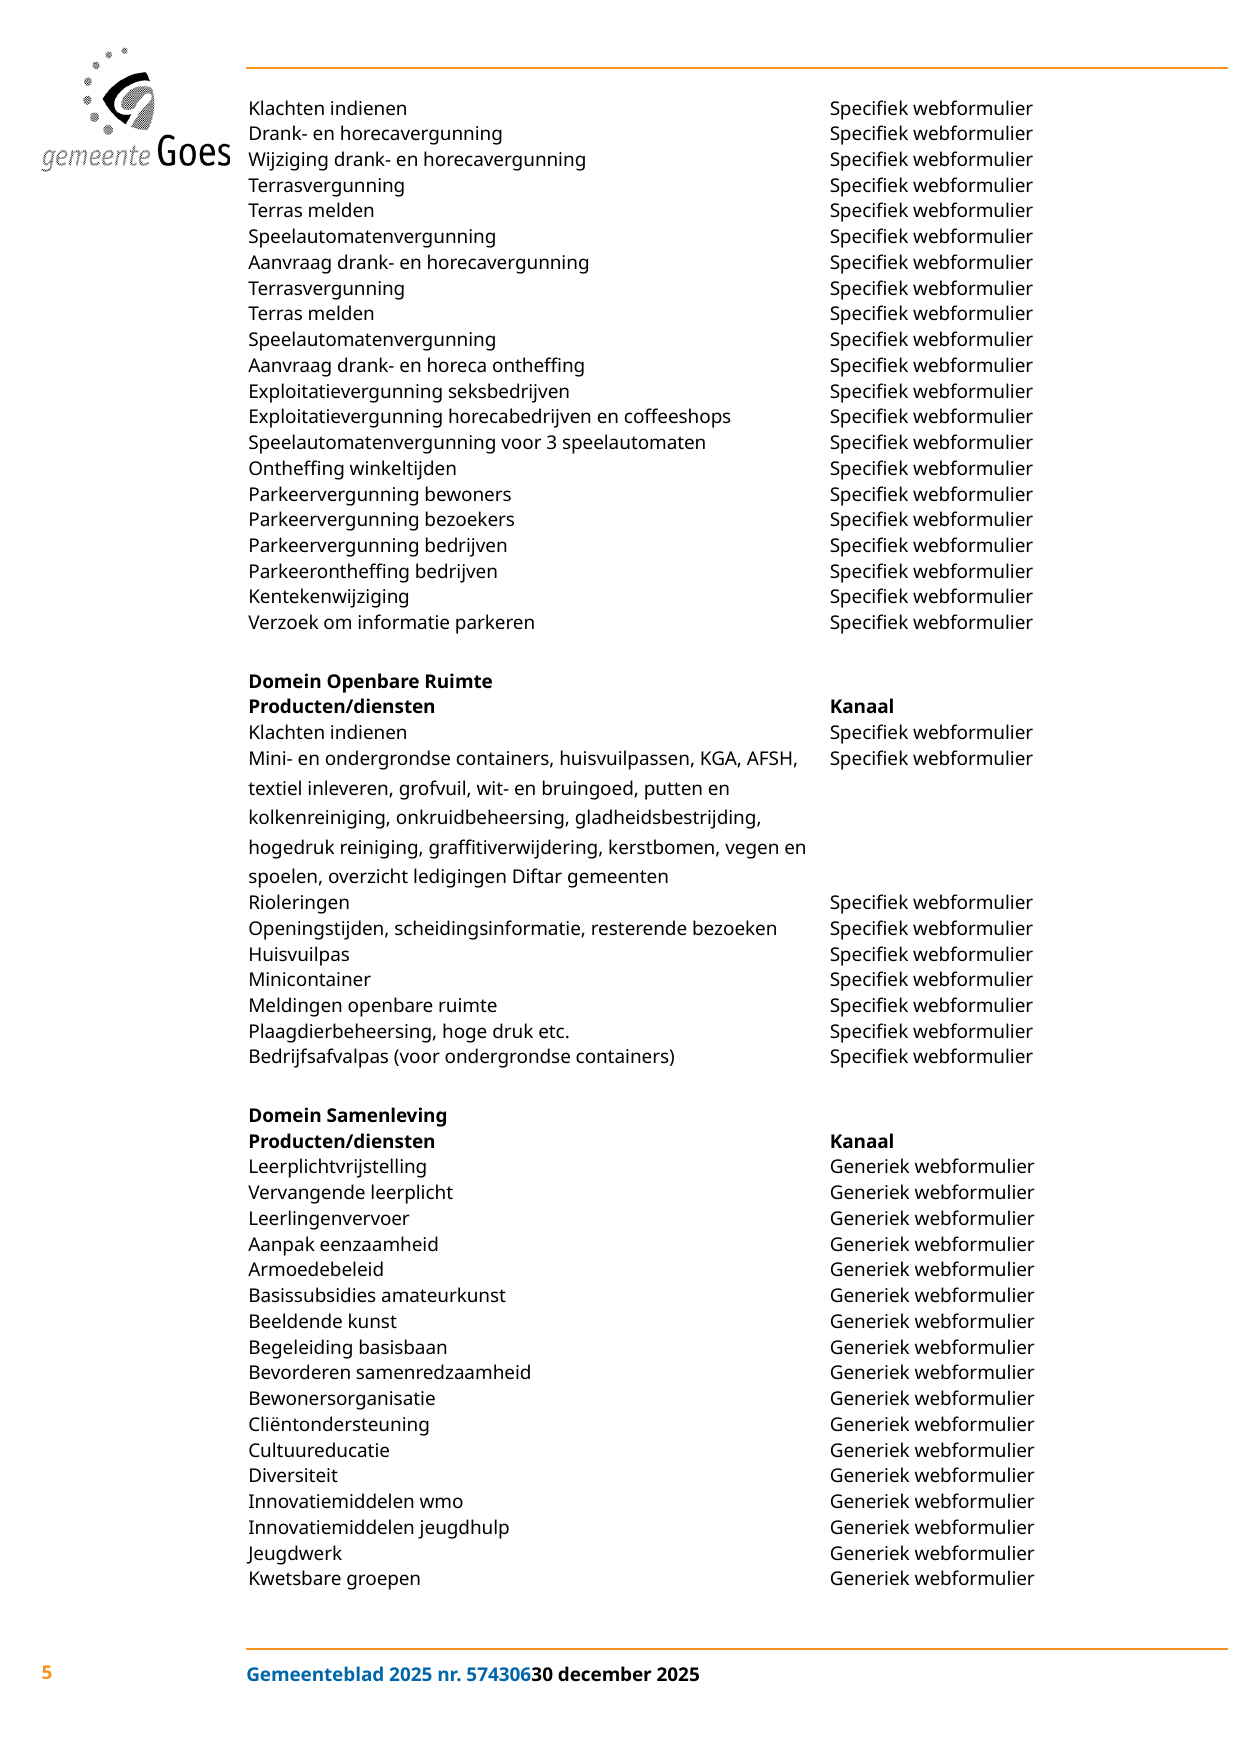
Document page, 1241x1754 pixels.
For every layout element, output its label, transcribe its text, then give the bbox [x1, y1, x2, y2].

table_cell Parkeervergunning bedrijven [248, 532, 829, 558]
table_cell Exploitatievergunning seksbedrijven [248, 378, 829, 403]
table_cell Openingstijden, scheidingsinformatie, resterende bezoeken [248, 915, 829, 941]
table_cell Minicontainer [248, 966, 829, 992]
table_cell Specifiek webformulier [830, 889, 1152, 915]
table_cell Kwetsbare groepen [248, 1565, 829, 1591]
table_cell Parkeervergunning bewoners [248, 481, 829, 506]
table_cell Producten/diensten [248, 1128, 829, 1154]
table_cell Specifiek webformulier [830, 172, 1152, 198]
table_cell Generiek webformulier [830, 1411, 1152, 1437]
table_cell Cultuureducatie [248, 1437, 829, 1462]
table_cell Mini- en ondergrondse containers, huisvuilpassen, KGA, AFSH, textiel inleveren, grofvuil, wit- en bruingoed, putten en kolkenreiniging, onkruidbeheersing, gladheidsbestrijding, hogedruk reiniging, graffitiverwijdering, kerstbomen, vegen en spoelen, overzicht ledigingen Diftar gemeenten [248, 745, 829, 889]
table_cell Specifiek webformulier [830, 95, 1152, 121]
table_cell Leerlingenvervoer [248, 1205, 829, 1231]
table_cell Generiek webformulier [830, 1154, 1152, 1179]
table_cell Innovatiemiddelen jeugdhulp [248, 1514, 829, 1540]
table_cell Generiek webformulier [830, 1205, 1152, 1231]
table_cell Kentekenwijziging [248, 584, 829, 609]
table_cell Specifiek webformulier [830, 992, 1152, 1018]
table_cell Terras melden [248, 301, 829, 326]
table_cell Terrasvergunning [248, 275, 829, 301]
table_cell Exploitatievergunning horecabedrijven en coffeeshops [248, 404, 829, 429]
table_cell Specifiek webformulier [830, 249, 1152, 275]
table_cell Speelautomatenvergunning [248, 224, 829, 249]
table_cell Aanpak eenzaamheid [248, 1231, 829, 1257]
table_cell Specifiek webformulier [830, 352, 1152, 378]
table_cell Klachten indienen [248, 720, 829, 745]
table_header Domein Samenleving [248, 1102, 1152, 1128]
table_cell Specifiek webformulier [830, 532, 1152, 558]
table_cell Generiek webformulier [830, 1180, 1152, 1205]
table_cell Specifiek webformulier [830, 941, 1152, 966]
table_cell Generiek webformulier [830, 1385, 1152, 1411]
table_cell Generiek webformulier [830, 1463, 1152, 1488]
table_cell Leerplichtvrijstelling [248, 1154, 829, 1179]
table_cell Specifiek webformulier [830, 558, 1152, 584]
table_cell Speelautomatenvergunning [248, 326, 829, 352]
table_cell Bedrijfsafvalpas (voor ondergrondse containers) [248, 1044, 829, 1069]
table_cell Specifiek webformulier [830, 1044, 1152, 1069]
table_cell Producten/diensten [248, 694, 829, 719]
table_cell Generiek webformulier [830, 1334, 1152, 1359]
table_cell Aanvraag drank- en horecavergunning [248, 249, 829, 275]
table_cell Vervangende leerplicht [248, 1180, 829, 1205]
table_cell Kanaal [830, 694, 1152, 719]
table_cell Terrasvergunning [248, 172, 829, 198]
table_cell Specifiek webformulier [830, 429, 1152, 455]
table_cell Kanaal [830, 1128, 1152, 1154]
table_cell Aanvraag drank- en horeca ontheffing [248, 352, 829, 378]
table_cell Huisvuilpas [248, 941, 829, 966]
table_cell Generiek webformulier [830, 1308, 1152, 1334]
table_cell Parkeerontheffing bedrijven [248, 558, 829, 584]
table_cell Specifiek webformulier [830, 506, 1152, 532]
table_cell Innovatiemiddelen wmo [248, 1488, 829, 1514]
table_cell Specifiek webformulier [830, 455, 1152, 481]
table_cell Generiek webformulier [830, 1437, 1152, 1462]
table_cell Specifiek webformulier [830, 404, 1152, 429]
table_cell Specifiek webformulier [830, 1018, 1152, 1044]
table_cell Jeugdwerk [248, 1540, 829, 1565]
table_cell Generiek webformulier [830, 1488, 1152, 1514]
table_cell Specifiek webformulier [830, 966, 1152, 992]
table_cell Parkeervergunning bezoekers [248, 506, 829, 532]
table_cell Specifiek webformulier [830, 745, 1152, 889]
table_cell Specifiek webformulier [830, 301, 1152, 326]
table_cell Generiek webformulier [830, 1257, 1152, 1282]
table_cell Beeldende kunst [248, 1308, 829, 1334]
table_cell Klachten indienen [248, 95, 829, 121]
table_cell Specifiek webformulier [830, 481, 1152, 506]
table_cell Armoedebeleid [248, 1257, 829, 1282]
table_cell Specifiek webformulier [830, 720, 1152, 745]
table_cell Meldingen openbare ruimte [248, 992, 829, 1018]
table_cell Plaagdierbeheersing, hoge druk etc. [248, 1018, 829, 1044]
table_cell Verzoek om informatie parkeren [248, 609, 829, 635]
table_cell Specifiek webformulier [830, 146, 1152, 172]
table_cell Ontheffing winkeltijden [248, 455, 829, 481]
table_cell Speelautomatenvergunning voor 3 speelautomaten [248, 429, 829, 455]
table_cell Specifiek webformulier [830, 609, 1152, 635]
table_cell Specifiek webformulier [830, 198, 1152, 223]
table_cell Generiek webformulier [830, 1514, 1152, 1540]
table_cell Basissubsidies amateurkunst [248, 1283, 829, 1308]
table_cell Wijziging drank- en horecavergunning [248, 146, 829, 172]
table_cell Generiek webformulier [830, 1565, 1152, 1591]
picture [41, 47, 231, 172]
table_cell Generiek webformulier [830, 1540, 1152, 1565]
table_cell Rioleringen [248, 889, 829, 915]
table_cell Drank- en horecavergunning [248, 121, 829, 146]
table_cell Terras melden [248, 198, 829, 223]
table_cell Begeleiding basisbaan [248, 1334, 829, 1359]
table_cell Specifiek webformulier [830, 275, 1152, 301]
table_cell Specifiek webformulier [830, 584, 1152, 609]
table_cell Bevorderen samenredzaamheid [248, 1360, 829, 1385]
table_cell Generiek webformulier [830, 1283, 1152, 1308]
table_cell Specifiek webformulier [830, 121, 1152, 146]
table_cell Specifiek webformulier [830, 224, 1152, 249]
table_cell Generiek webformulier [830, 1231, 1152, 1257]
table_cell Specifiek webformulier [830, 378, 1152, 403]
table_cell Generiek webformulier [830, 1360, 1152, 1385]
table_cell Diversiteit [248, 1463, 829, 1488]
table_cell Bewonersorganisatie [248, 1385, 829, 1411]
table_cell Cliëntondersteuning [248, 1411, 829, 1437]
table_header Domein Openbare Ruimte [248, 668, 1152, 694]
table_cell Specifiek webformulier [830, 326, 1152, 352]
table_cell Specifiek webformulier [830, 915, 1152, 941]
